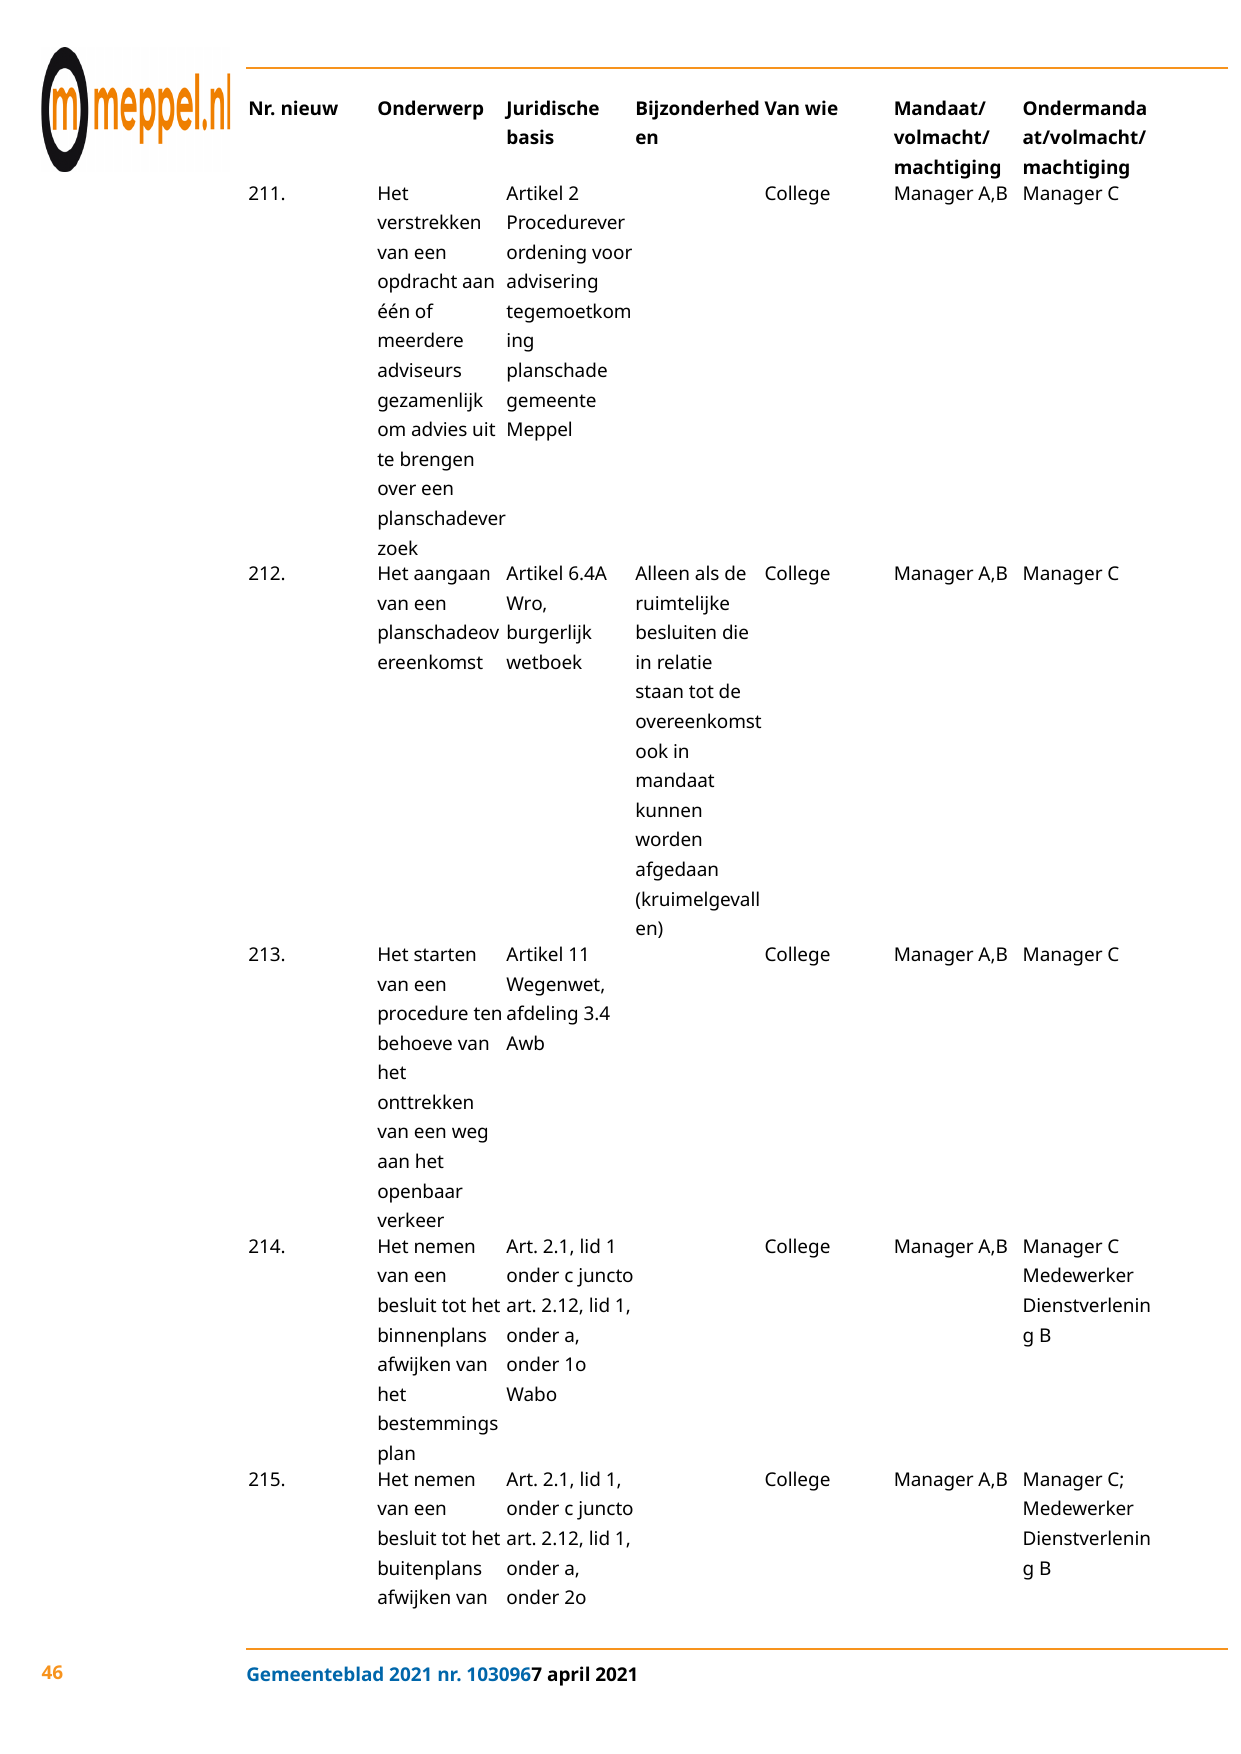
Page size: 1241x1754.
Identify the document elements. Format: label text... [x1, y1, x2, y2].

table_cell Artikel 11 Wegenwet, afdeling 3.4 Awb [506, 941, 635, 1233]
table_cell College [764, 941, 893, 1233]
table_cell Het nemen van een besluit tot het buitenplans afwijken van [377, 1466, 506, 1610]
table_cell Manager C [1023, 941, 1152, 1233]
table_cell [248, 1233, 377, 1466]
table_header Onderwerp [377, 95, 506, 180]
table_cell Manager A,B [894, 1466, 1022, 1610]
table_cell Het aangaan van een planschadeovereenkomst [377, 560, 506, 941]
table_cell College [764, 1233, 893, 1466]
table_cell Art. 2.1, lid 1 onder c juncto art. 2.12, lid 1, onder a, onder 1o Wabo [506, 1233, 635, 1466]
table_cell Het verstrekken van een opdracht aan één of meerdere adviseurs gezamenlijk om advies uit te brengen over een planschadeverzoek [377, 180, 506, 560]
table_cell Art. 2.1, lid 1, onder c juncto art. 2.12, lid 1, onder a, onder 2o [506, 1466, 635, 1610]
table_cell Alleen als de ruimtelijke besluiten die in relatie staan tot de overeenkomst ook in mandaat kunnen worden afgedaan (kruimelgevallen) [635, 560, 764, 941]
table_header Juridische basis [506, 95, 635, 180]
table_cell [248, 560, 377, 941]
table_header Mandaat/volmacht/machtiging [894, 95, 1022, 180]
table_cell Manager A,B [894, 560, 1022, 941]
table_cell Manager C [1023, 180, 1152, 560]
table_cell Artikel 2 Procedureverordening voor advisering tegemoetkoming planschade gemeente Meppel [506, 180, 635, 560]
table_cell Manager C; Medewerker Dienstverlening B [1023, 1466, 1152, 1610]
table_cell Manager A,B [894, 180, 1022, 560]
table_cell Manager A,B [894, 941, 1022, 1233]
table_cell [248, 180, 377, 560]
table_cell [635, 180, 764, 560]
table_cell College [764, 560, 893, 941]
table_cell College [764, 180, 893, 560]
table_cell Manager C [1023, 560, 1152, 941]
table_cell [248, 941, 377, 1233]
table_cell Het starten van een procedure ten behoeve van het onttrekken van een weg aan het openbaar verkeer [377, 941, 506, 1233]
table_header Bijzonderheden [635, 95, 764, 180]
table_cell Manager C Medewerker Dienstverlening B [1023, 1233, 1152, 1466]
picture [41, 47, 231, 172]
table_header Van wie [764, 95, 893, 180]
table_cell College [764, 1466, 893, 1610]
table_cell Het nemen van een besluit tot het binnenplans afwijken van het bestemmingsplan [377, 1233, 506, 1466]
table_cell [248, 1466, 377, 1610]
table_header Nr. nieuw [248, 95, 377, 180]
table_cell [635, 941, 764, 1233]
table_cell [635, 1466, 764, 1610]
table_cell [635, 1233, 764, 1466]
table_header Ondermandaat/volmacht/ machtiging [1023, 95, 1152, 180]
table_cell Artikel 6.4A Wro, burgerlijk wetboek [506, 560, 635, 941]
table_cell Manager A,B [894, 1233, 1022, 1466]
